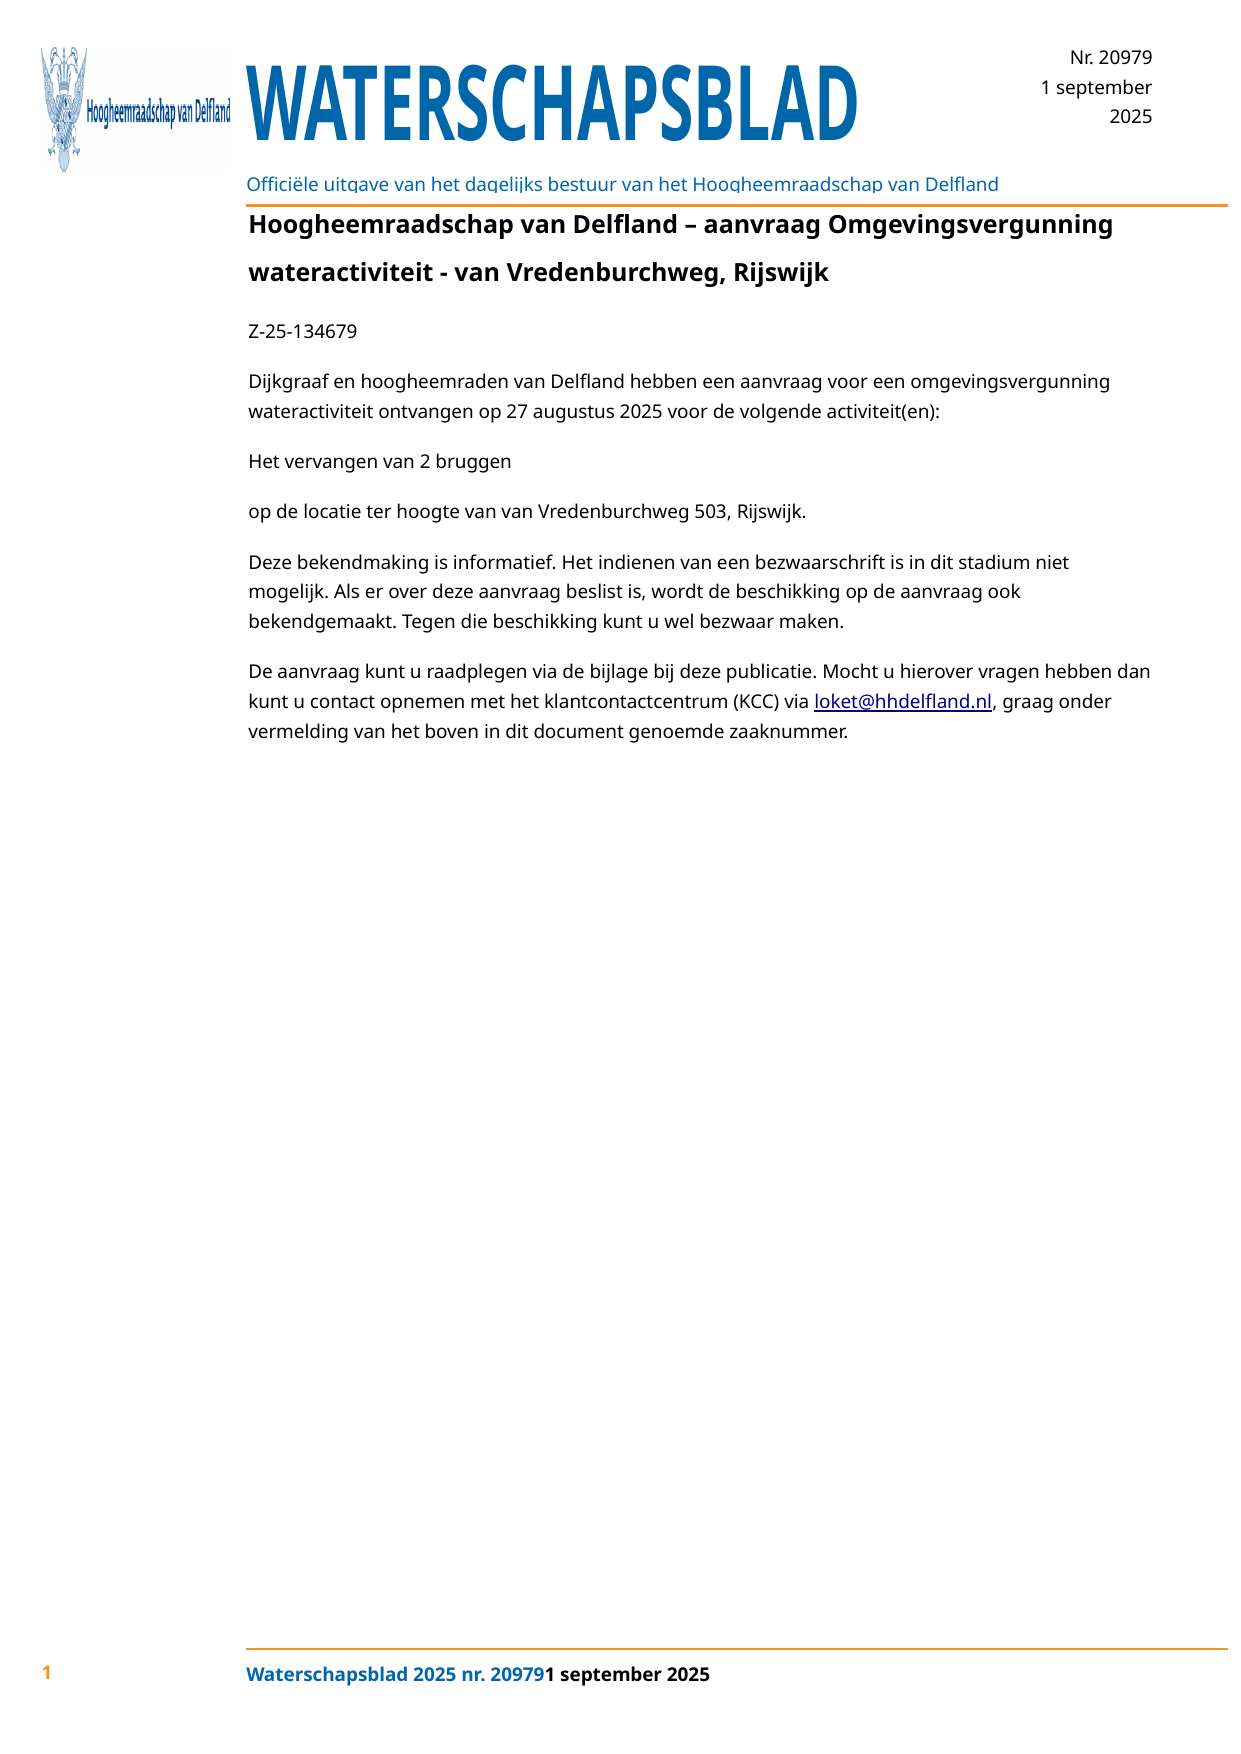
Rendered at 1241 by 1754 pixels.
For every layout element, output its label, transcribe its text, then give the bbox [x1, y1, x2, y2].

text Het vervangen van 2 bruggen [248, 448, 1152, 474]
text Dijkgraaf en hoogheemraden van Delfland hebben een aanvraag voor een omgevingsvergunning wateractiviteit ontvangen op 27 augustus 2025 voor de volgende activiteit(en): [248, 368, 1152, 424]
text Z-25-134679 [248, 318, 1152, 344]
picture [41, 47, 231, 172]
text Hoogheemraadschap van Delfland – aanvraag Omgevingsvergunning wateractiviteit - van Vredenburchweg, Rijswijk [248, 207, 1152, 288]
text Deze bekendmaking is informatief. Het indienen van een bezwaarschrift is in dit stadium niet mogelijk. Als er over deze aanvraag beslist is, wordt de beschikking op de aanvraag ook bekendgemaakt. Tegen die beschikking kunt u wel bezwaar maken. [248, 549, 1152, 634]
text op de locatie ter hoogte van van Vredenburchweg 503, Rijswijk. [248, 499, 1152, 524]
text De aanvraag kunt u raadplegen via de bijlage bij deze publicatie. Mocht u hierover vragen hebben dan kunt u contact opnemen met het klantcontactcentrum (KCC) via loket@hhdelfland.nl, graag onder vermelding van het boven in dit document genoemde zaaknummer. [248, 659, 1152, 744]
